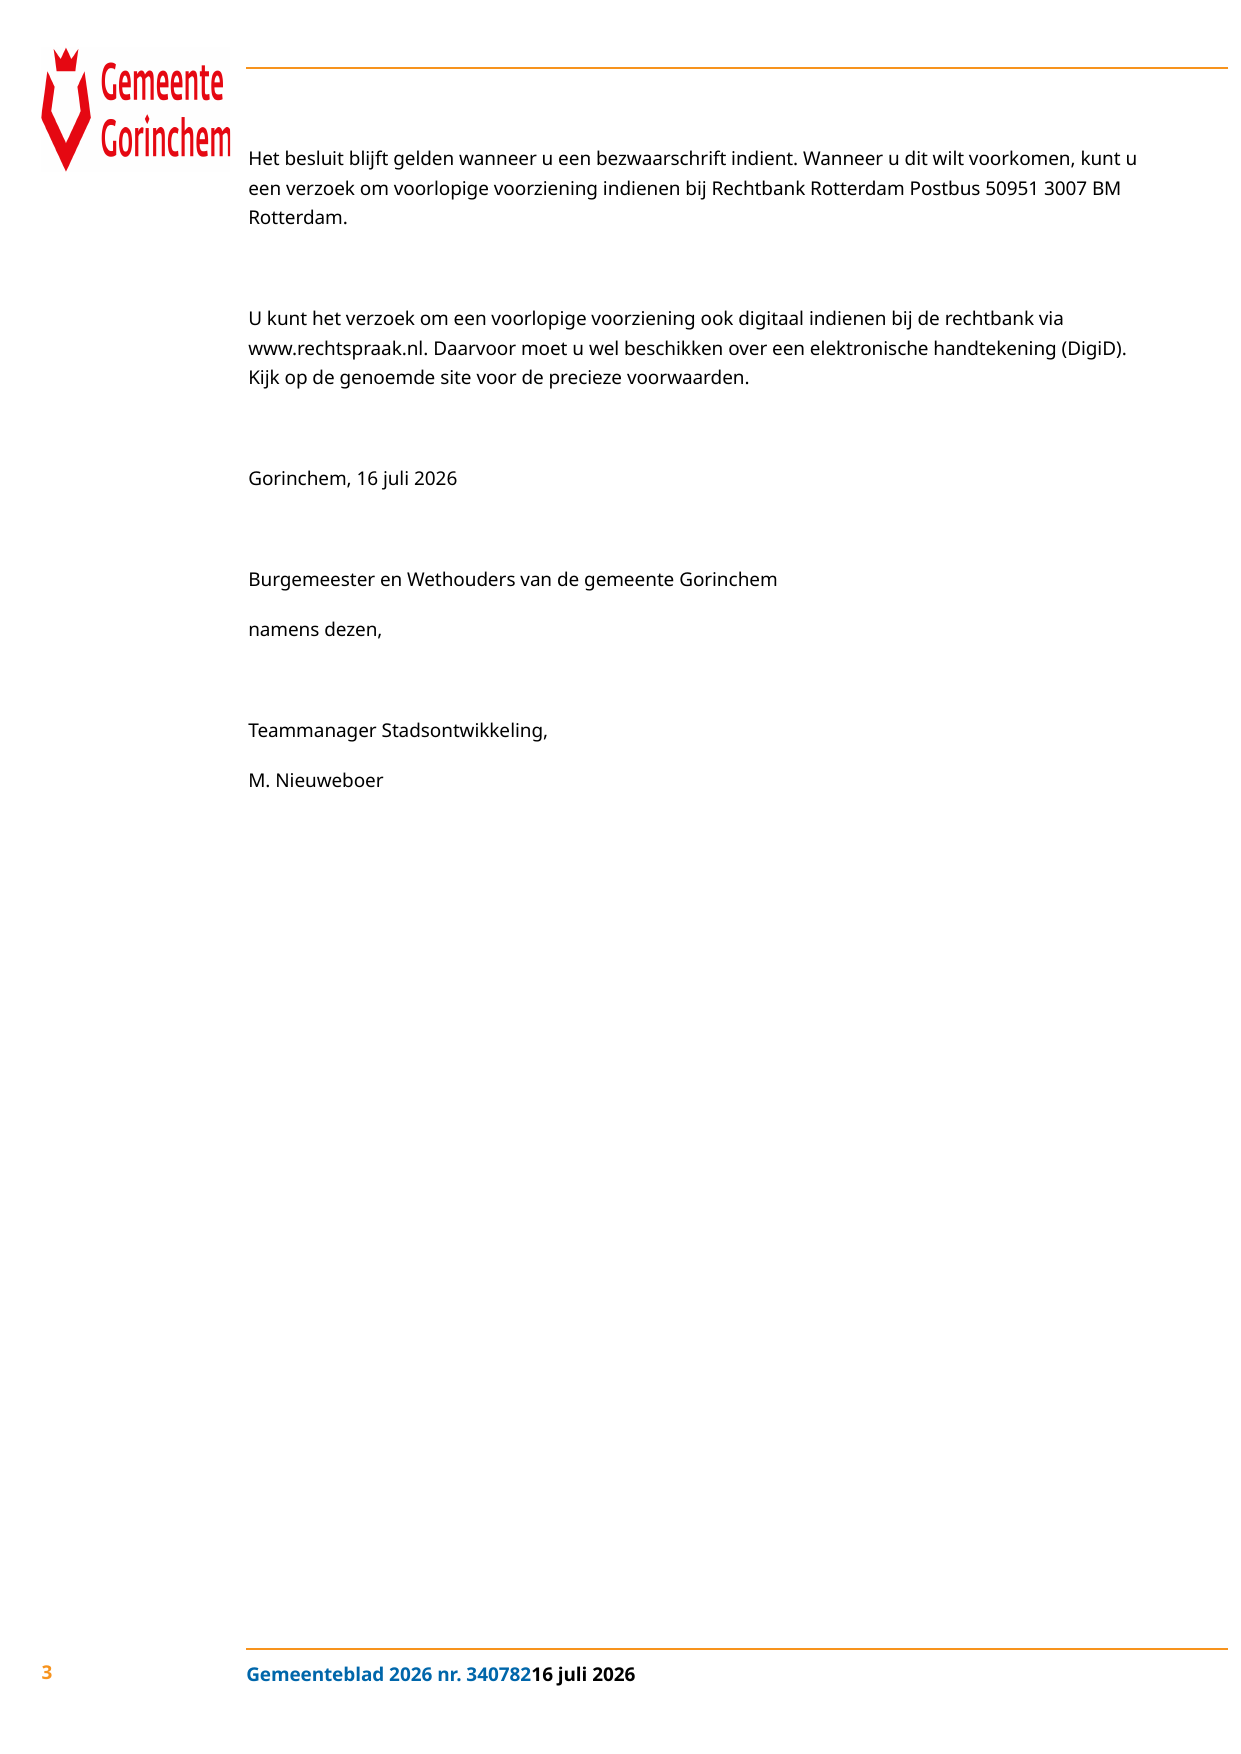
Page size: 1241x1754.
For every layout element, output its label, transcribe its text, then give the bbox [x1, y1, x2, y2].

text M. Nieuweboer [248, 768, 1152, 793]
picture [41, 47, 231, 172]
text Gorinchem, 16 juli 2026 [248, 465, 1152, 491]
text U kunt het verzoek om een voorlopige voorziening ook digitaal indienen bij de rechtbank via www.rechtspraak.nl. Daarvoor moet u wel beschikken over een elektronische handtekening (DigiD). Kijk op de genoemde site voor de precieze voorwaarden. [248, 305, 1152, 390]
text Burgemeester en Wethouders van de gemeente Gorinchem [248, 566, 1152, 592]
text namens dezen, [248, 616, 1152, 642]
text Teammanager Stadsontwikkeling, [248, 717, 1152, 743]
text Het besluit blijft gelden wanneer u een bezwaarschrift indient. Wanneer u dit wilt voorkomen, kunt u een verzoek om voorlopige voorziening indienen bij Rechtbank Rotterdam Postbus 50951 3007 BM Rotterdam. [248, 145, 1152, 230]
